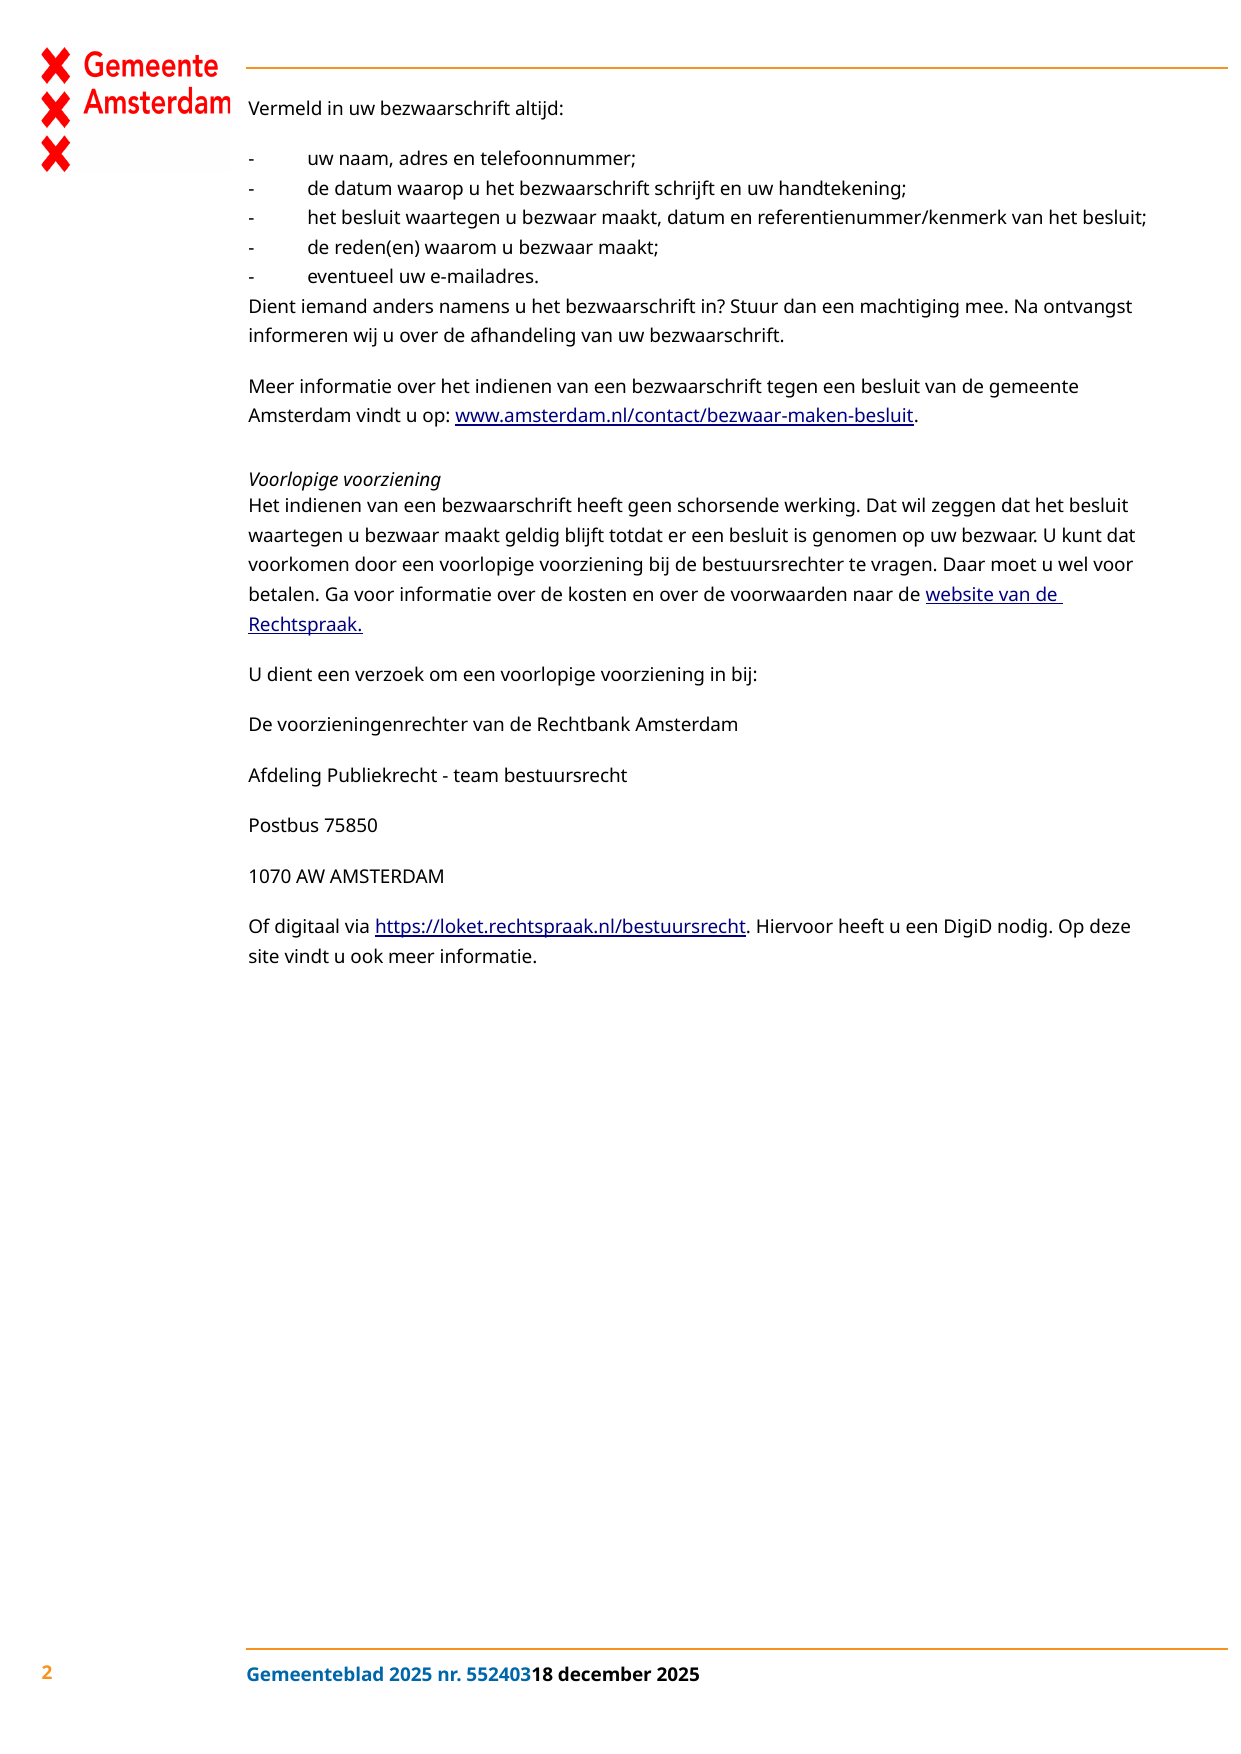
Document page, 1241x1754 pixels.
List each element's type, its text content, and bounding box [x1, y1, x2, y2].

picture [41, 47, 231, 172]
list eventueel uw e-mailadres. [248, 263, 1152, 289]
list de reden(en) waarom u bezwaar maakt; [248, 234, 1152, 260]
text Vermeld in uw bezwaarschrift altijd: [248, 95, 1152, 121]
text Voorlopige voorziening [248, 467, 1152, 492]
text Dient iemand anders namens u het bezwaarschrift in? Stuur dan een machtiging mee. Na ontvangst informeren wij u over de afhandeling van uw bezwaarschrift. [248, 293, 1152, 348]
list het besluit waartegen u bezwaar maakt, datum en referentienummer/kenmerk van het besluit; [248, 204, 1152, 230]
text Het indienen van een bezwaarschrift heeft geen schorsende werking. Dat wil zeggen dat het besluit waartegen u bezwaar maakt geldig blijft totdat er een besluit is genomen op uw bezwaar. U kunt dat voorkomen door een voorlopige voorziening bij de bestuursrechter te vragen. Daar moet u wel voor betalen. Ga voor informatie over de kosten en over de voorwaarden naar de website van de Rechtspraak. [248, 492, 1152, 636]
text Postbus 75850 [248, 812, 1152, 838]
text Of digitaal via https://loket.rechtspraak.nl/bestuursrecht. Hiervoor heeft u een DigiD nodig. Op deze site vindt u ook meer informatie. [248, 913, 1152, 968]
text 1070 AW AMSTERDAM [248, 863, 1152, 888]
list uw naam, adres en telefoonnummer; [248, 145, 1152, 171]
text Afdeling Publiekrecht - team bestuursrecht [248, 762, 1152, 788]
text Meer informatie over het indienen van een bezwaarschrift tegen een besluit van de gemeente Amsterdam vindt u op: www.amsterdam.nl/contact/bezwaar-maken-besluit. [248, 373, 1152, 428]
list de datum waarop u het bezwaarschrift schrijft en uw handtekening; [248, 175, 1152, 201]
text U dient een verzoek om een voorlopige voorziening in bij: [248, 661, 1152, 687]
text De voorzieningenrechter van de Rechtbank Amsterdam [248, 712, 1152, 737]
